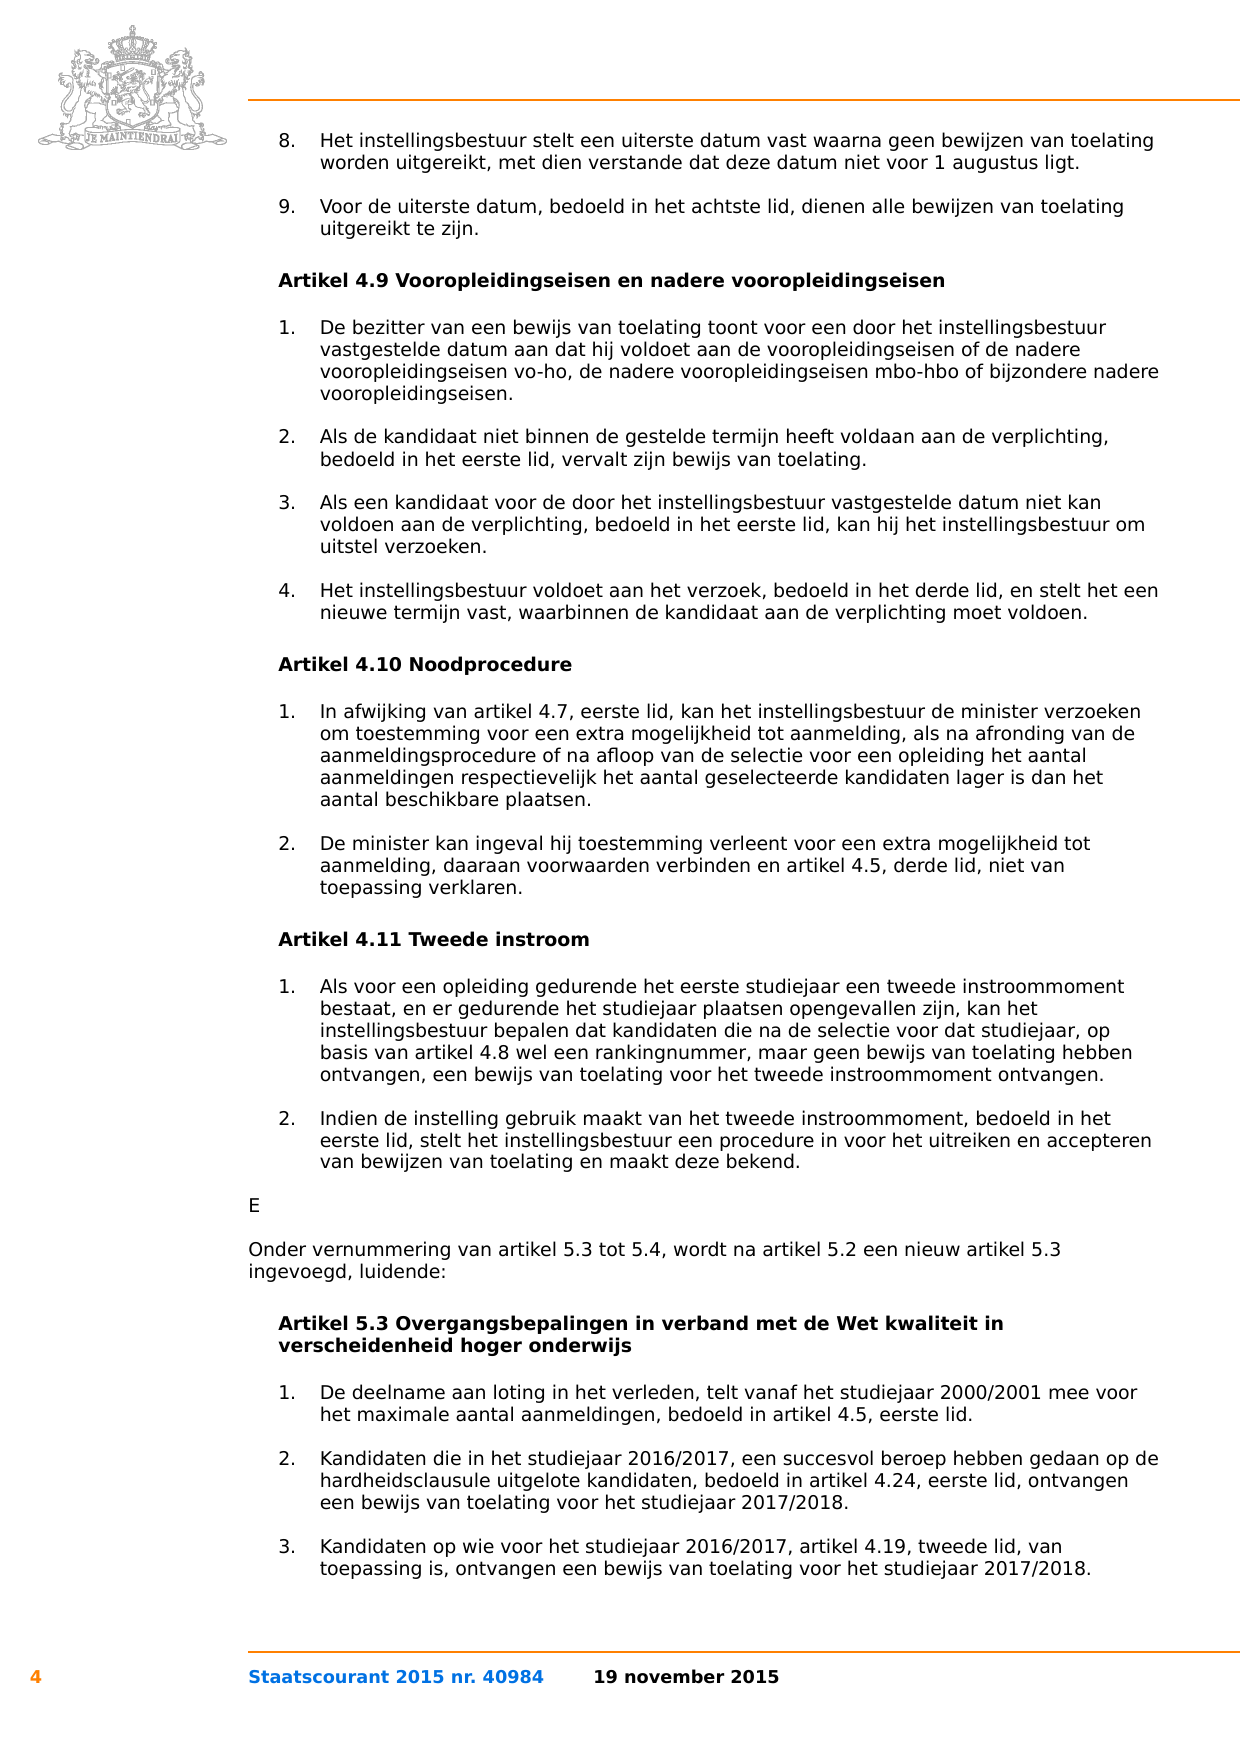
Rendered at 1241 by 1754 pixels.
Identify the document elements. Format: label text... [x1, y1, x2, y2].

text 9. Voor de uiterste datum, bedoeld in het achtste lid, dienen alle bewijzen van toelating uitgereikt te zijn. [278, 196, 1163, 240]
text Onder vernummering van artikel 5.3 tot 5.4, wordt na artikel 5.2 een nieuw artikel 5.3 ingevoegd, luidende: [248, 1239, 1163, 1283]
text 3. Als een kandidaat voor de door het instellingsbestuur vastgestelde datum niet kan voldoen aan de verplichting, bedoeld in het eerste lid, kan hij het instellingsbestuur om uitstel verzoeken. [278, 492, 1163, 558]
text 1. De bezitter van een bewijs van toelating toont voor een door het instellingsbestuur vastgestelde datum aan dat hij voldoet aan de vooropleidingseisen of de nadere vooropleidingseisen vo-ho, de nadere vooropleidingseisen mbo-hbo of bijzondere nadere vooropleidingseisen. [278, 317, 1163, 404]
picture [38, 25, 227, 150]
text 2. Indien de instelling gebruik maakt van het tweede instroommoment, bedoeld in het eerste lid, stelt het instellingsbestuur een procedure in voor het uitreiken en accepteren van bewijzen van toelating en maakt deze bekend. [278, 1107, 1163, 1173]
subtitle Artikel 4.9 Vooropleidingseisen en nadere vooropleidingseisen [278, 270, 1163, 292]
text 3. Kandidaten op wie voor het studiejaar 2016/2017, artikel 4.19, tweede lid, van toepassing is, ontvangen een bewijs van toelating voor het studiejaar 2017/2018. [278, 1536, 1163, 1580]
text 1. Als voor een opleiding gedurende het eerste studiejaar een tweede instroommoment bestaat, en er gedurende het studiejaar plaatsen opengevallen zijn, kan het instellingsbestuur bepalen dat kandidaten die na de selectie voor dat studiejaar, op basis van artikel 4.8 wel een rankingnummer, maar geen bewijs van toelating hebben ontvangen, een bewijs van toelating voor het tweede instroommoment ontvangen. [278, 976, 1163, 1086]
text 1. De deelname aan loting in het verleden, telt vanaf het studiejaar 2000/2001 mee voor het maximale aantal aanmeldingen, bedoeld in artikel 4.5, eerste lid. [278, 1382, 1163, 1426]
text 2. Als de kandidaat niet binnen de gestelde termijn heeft voldaan aan de verplichting, bedoeld in het eerste lid, vervalt zijn bewijs van toelating. [278, 426, 1163, 470]
text 2. Kandidaten die in het studiejaar 2016/2017, een succesvol beroep hebben gedaan op de hardheidsclausule uitgelote kandidaten, bedoeld in artikel 4.24, eerste lid, ontvangen een bewijs van toelating voor het studiejaar 2017/2018. [278, 1448, 1163, 1514]
text 4. Het instellingsbestuur voldoet aan het verzoek, bedoeld in het derde lid, en stelt het een nieuwe termijn vast, waarbinnen de kandidaat aan de verplichting moet voldoen. [278, 580, 1163, 624]
text E [248, 1195, 1163, 1217]
subtitle Artikel 4.10 Noodprocedure [278, 654, 1163, 676]
subtitle Artikel 4.11 Tweede instroom [278, 929, 1163, 951]
text 1. In afwijking van artikel 4.7, eerste lid, kan het instellingsbestuur de minister verzoeken om toestemming voor een extra mogelijkheid tot aanmelding, als na afronding van de aanmeldingsprocedure of na afloop van de selectie voor een opleiding het aantal aanmeldingen respectievelijk het aantal geselecteerde kandidaten lager is dan het aantal beschikbare plaatsen. [278, 701, 1163, 811]
text 2. De minister kan ingeval hij toestemming verleent voor een extra mogelijkheid tot aanmelding, daaraan voorwaarden verbinden en artikel 4.5, derde lid, niet van toepassing verklaren. [278, 833, 1163, 899]
subtitle Artikel 5.3 Overgangsbepalingen in verband met de Wet kwaliteit in verscheidenheid hoger onderwijs [278, 1313, 1163, 1357]
text 8. Het instellingsbestuur stelt een uiterste datum vast waarna geen bewijzen van toelating worden uitgereikt, met dien verstande dat deze datum niet voor 1 augustus ligt. [278, 130, 1163, 174]
